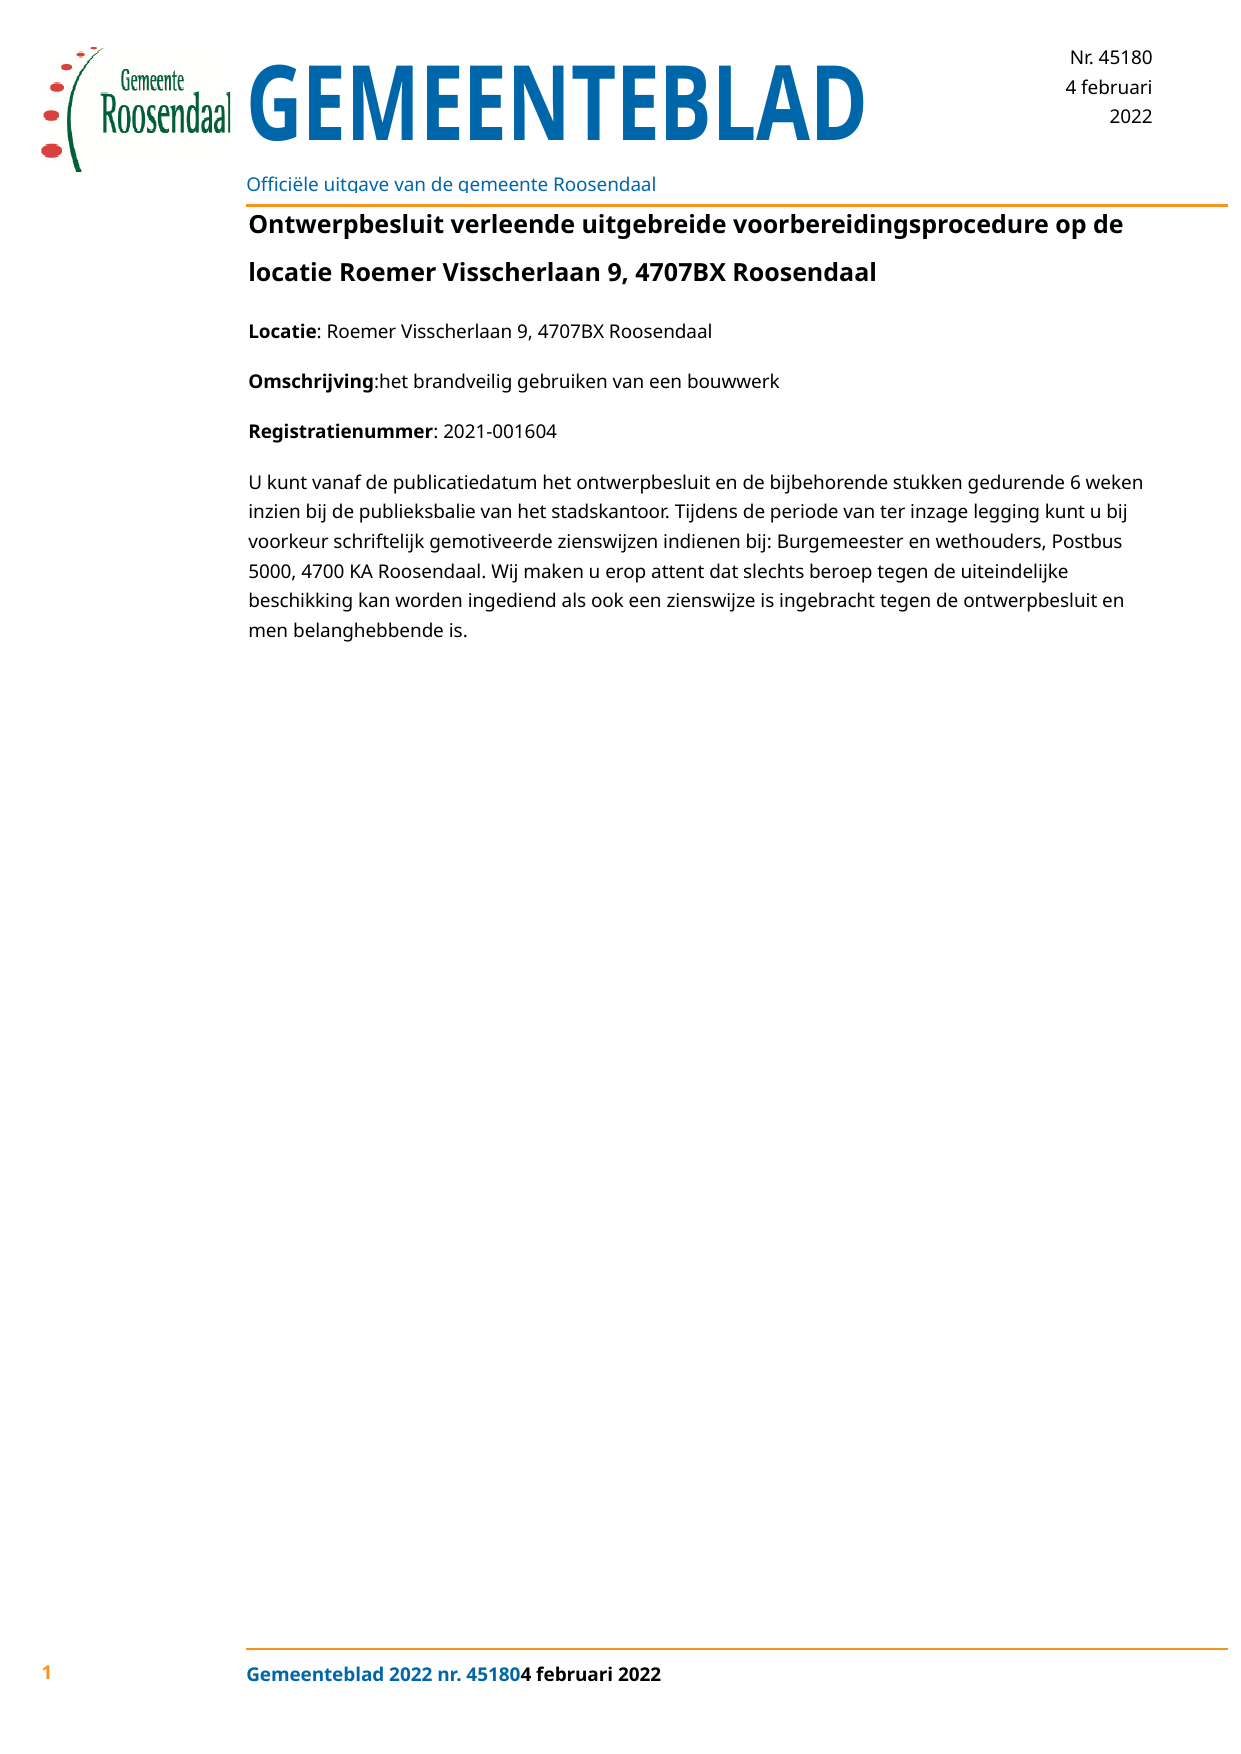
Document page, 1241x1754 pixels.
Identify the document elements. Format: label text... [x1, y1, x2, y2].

text Omschrijving:het brandveilig gebruiken van een bouwwerk [248, 368, 1152, 394]
text U kunt vanaf de publicatiedatum het ontwerpbesluit en de bijbehorende stukken gedurende 6 weken inzien bij de publieksbalie van het stadskantoor. Tijdens de periode van ter inzage legging kunt u bij voorkeur schriftelijk gemotiveerde zienswijzen indienen bij: Burgemeester en wethouders, Postbus 5000, 4700 KA Roosendaal. Wij maken u erop attent dat slechts beroep tegen de uiteindelijke beschikking kan worden ingediend als ook een zienswijze is ingebracht tegen de ontwerpbesluit en men belanghebbende is. [248, 469, 1152, 643]
text Locatie: Roemer Visscherlaan 9, 4707BX Roosendaal [248, 318, 1152, 344]
text Registratienummer: 2021-001604 [248, 419, 1152, 444]
picture [41, 47, 231, 172]
text Ontwerpbesluit verleende uitgebreide voorbereidingsprocedure op de locatie Roemer Visscherlaan 9, 4707BX Roosendaal [248, 207, 1152, 288]
